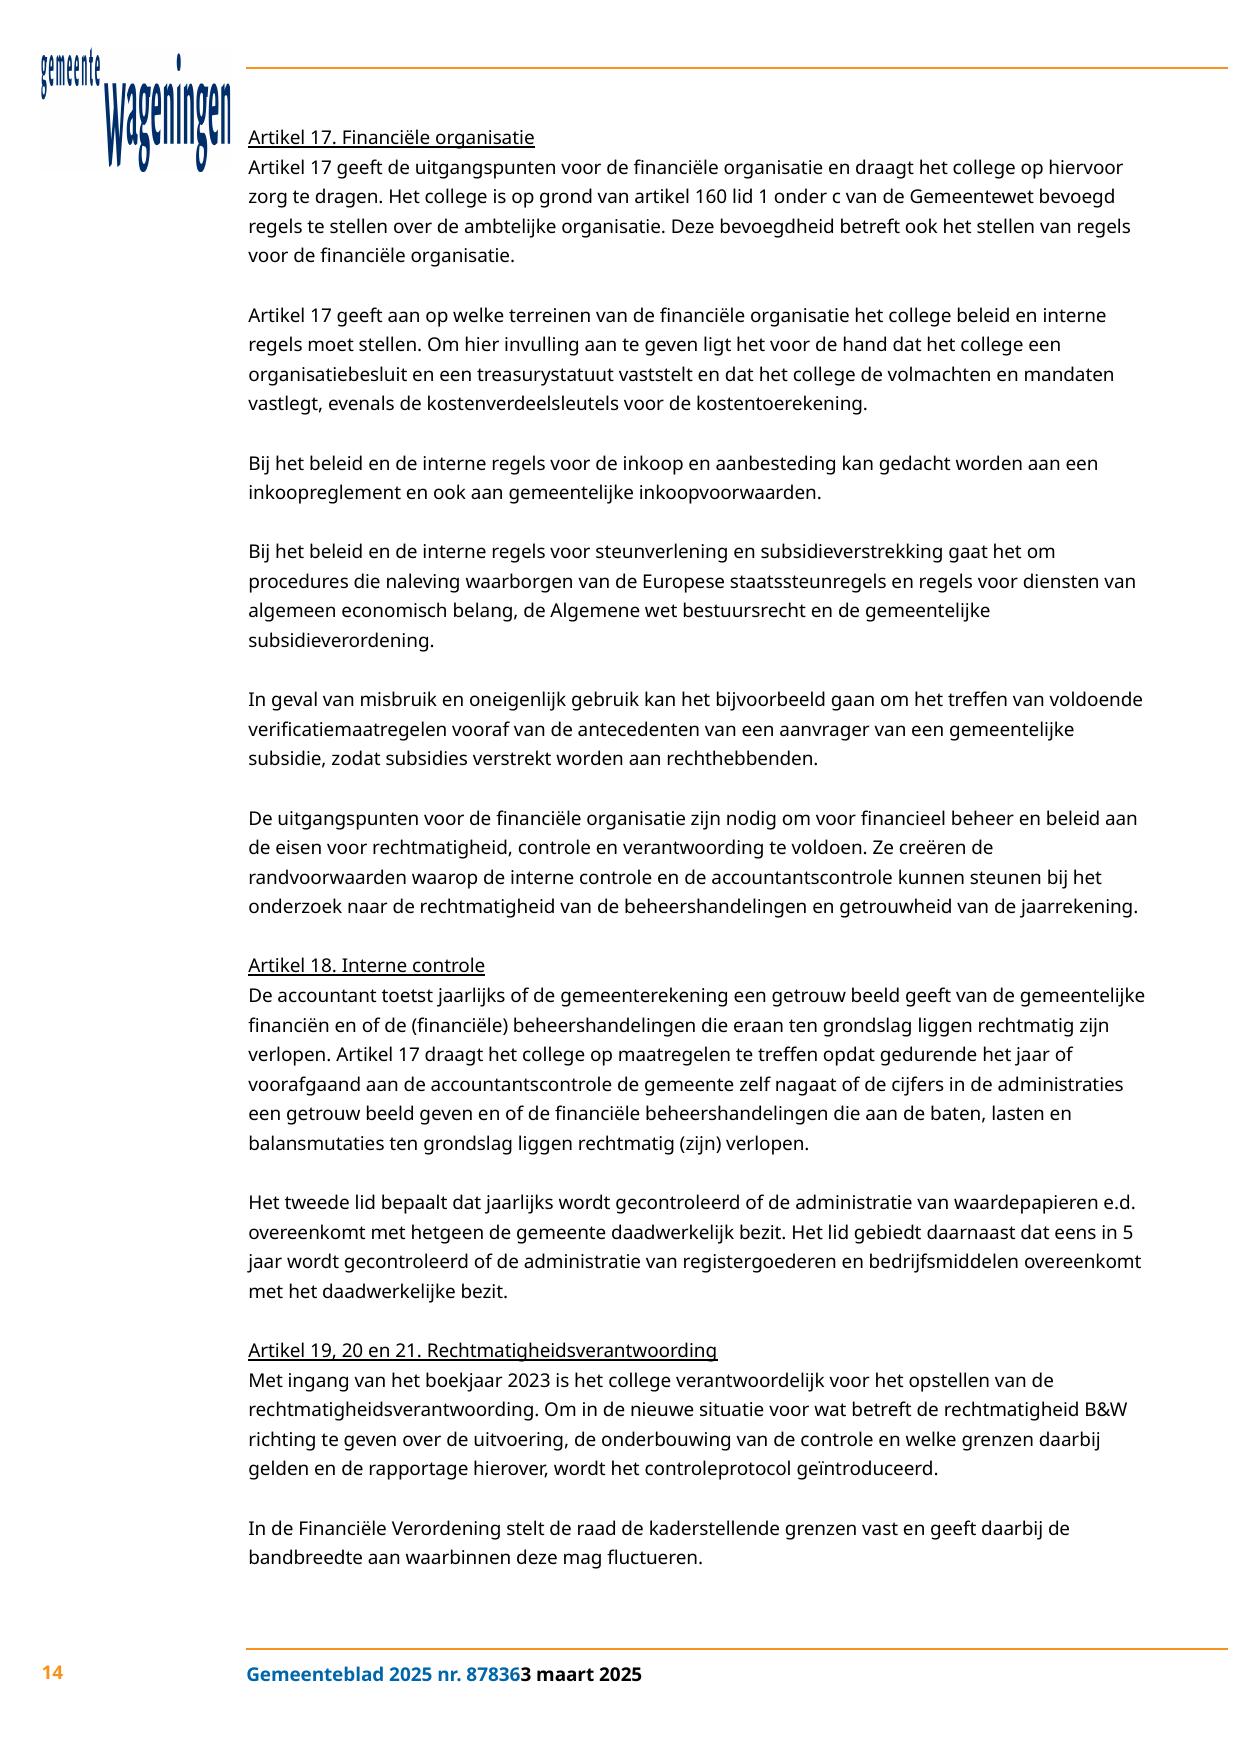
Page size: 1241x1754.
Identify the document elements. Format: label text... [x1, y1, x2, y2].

text Het tweede lid bepaalt dat jaarlijks wordt gecontroleerd of de administratie van waardepapieren e.d. overeenkomt met hetgeen de gemeente daadwerkelijk bezit. Het lid gebiedt daarnaast dat eens in 5 jaar wordt gecontroleerd of de administratie van registergoederen en bedrijfsmiddelen overeenkomt met het daadwerkelijke bezit. [248, 1189, 1152, 1304]
text Artikel 19, 20 en 21. Rechtmatigheidsverantwoording [248, 1337, 1152, 1363]
text Bij het beleid en de interne regels voor steunverlening en subsidieverstrekking gaat het om procedures die naleving waarborgen van de Europese staatssteunregels en regels voor diensten van algemeen economisch belang, de Algemene wet bestuursrecht en de gemeentelijke subsidieverordening. [248, 538, 1152, 653]
text De uitgangspunten voor de financiële organisatie zijn nodig om voor financieel beheer en beleid aan de eisen voor rechtmatigheid, controle en verantwoording te voldoen. Ze creëren de randvoorwaarden waarop de interne controle en de accountantscontrole kunnen steunen bij het onderzoek naar de rechtmatigheid van de beheershandelingen en getrouwheid van de jaarrekening. [248, 805, 1152, 919]
text Met ingang van het boekjaar 2023 is het college verantwoordelijk voor het opstellen van de rechtmatigheidsverantwoording. Om in de nieuwe situatie voor wat betreft de rechtmatigheid B&W richting te geven over de uitvoering, de onderbouwing van de controle en welke grenzen daarbij gelden en de rapportage hierover, wordt het controleprotocol geïntroduceerd. [248, 1367, 1152, 1481]
text In geval van misbruik en oneigenlijk gebruik kan het bijvoorbeeld gaan om het treffen van voldoende verificatiemaatregelen vooraf van de antecedenten van een aanvrager van een gemeentelijke subsidie, zodat subsidies verstrekt worden aan rechthebbenden. [248, 686, 1152, 771]
text Artikel 17. Financiële organisatie [248, 124, 1152, 150]
text Bij het beleid en de interne regels voor de inkoop en aanbesteding kan gedacht worden aan een inkoopreglement en ook aan gemeentelijke inkoopvoorwaarden. [248, 450, 1152, 505]
picture [41, 47, 231, 172]
text In de Financiële Verordening stelt de raad de kaderstellende grenzen vast en geeft daarbij de bandbreedte aan waarbinnen deze mag fluctueren. [248, 1515, 1152, 1570]
text Artikel 17 geeft de uitgangspunten voor de financiële organisatie en draagt het college op hiervoor zorg te dragen. Het college is op grond van artikel 160 lid 1 onder c van de Gemeentewet bevoegd regels te stellen over de ambtelijke organisatie. Deze bevoegdheid betreft ook het stellen van regels voor de financiële organisatie. [248, 154, 1152, 268]
text De accountant toetst jaarlijks of de gemeenterekening een getrouw beeld geeft van de gemeentelijke financiën en of de (financiële) beheershandelingen die eraan ten grondslag liggen rechtmatig zijn verlopen. Artikel 17 draagt het college op maatregelen te treffen opdat gedurende het jaar of voorafgaand aan de accountantscontrole de gemeente zelf nagaat of de cijfers in de administraties een getrouw beeld geven en of de financiële beheershandelingen die aan de baten, lasten en balansmutaties ten grondslag liggen rechtmatig (zijn) verlopen. [248, 982, 1152, 1156]
text Artikel 18. Interne controle [248, 953, 1152, 978]
text Artikel 17 geeft aan op welke terreinen van de financiële organisatie het college beleid en interne regels moet stellen. Om hier invulling aan te geven ligt het voor de hand dat het college een organisatiebesluit en een treasurystatuut vaststelt en dat het college de volmachten en mandaten vastlegt, evenals de kostenverdeelsleutels voor de kostentoerekening. [248, 302, 1152, 416]
